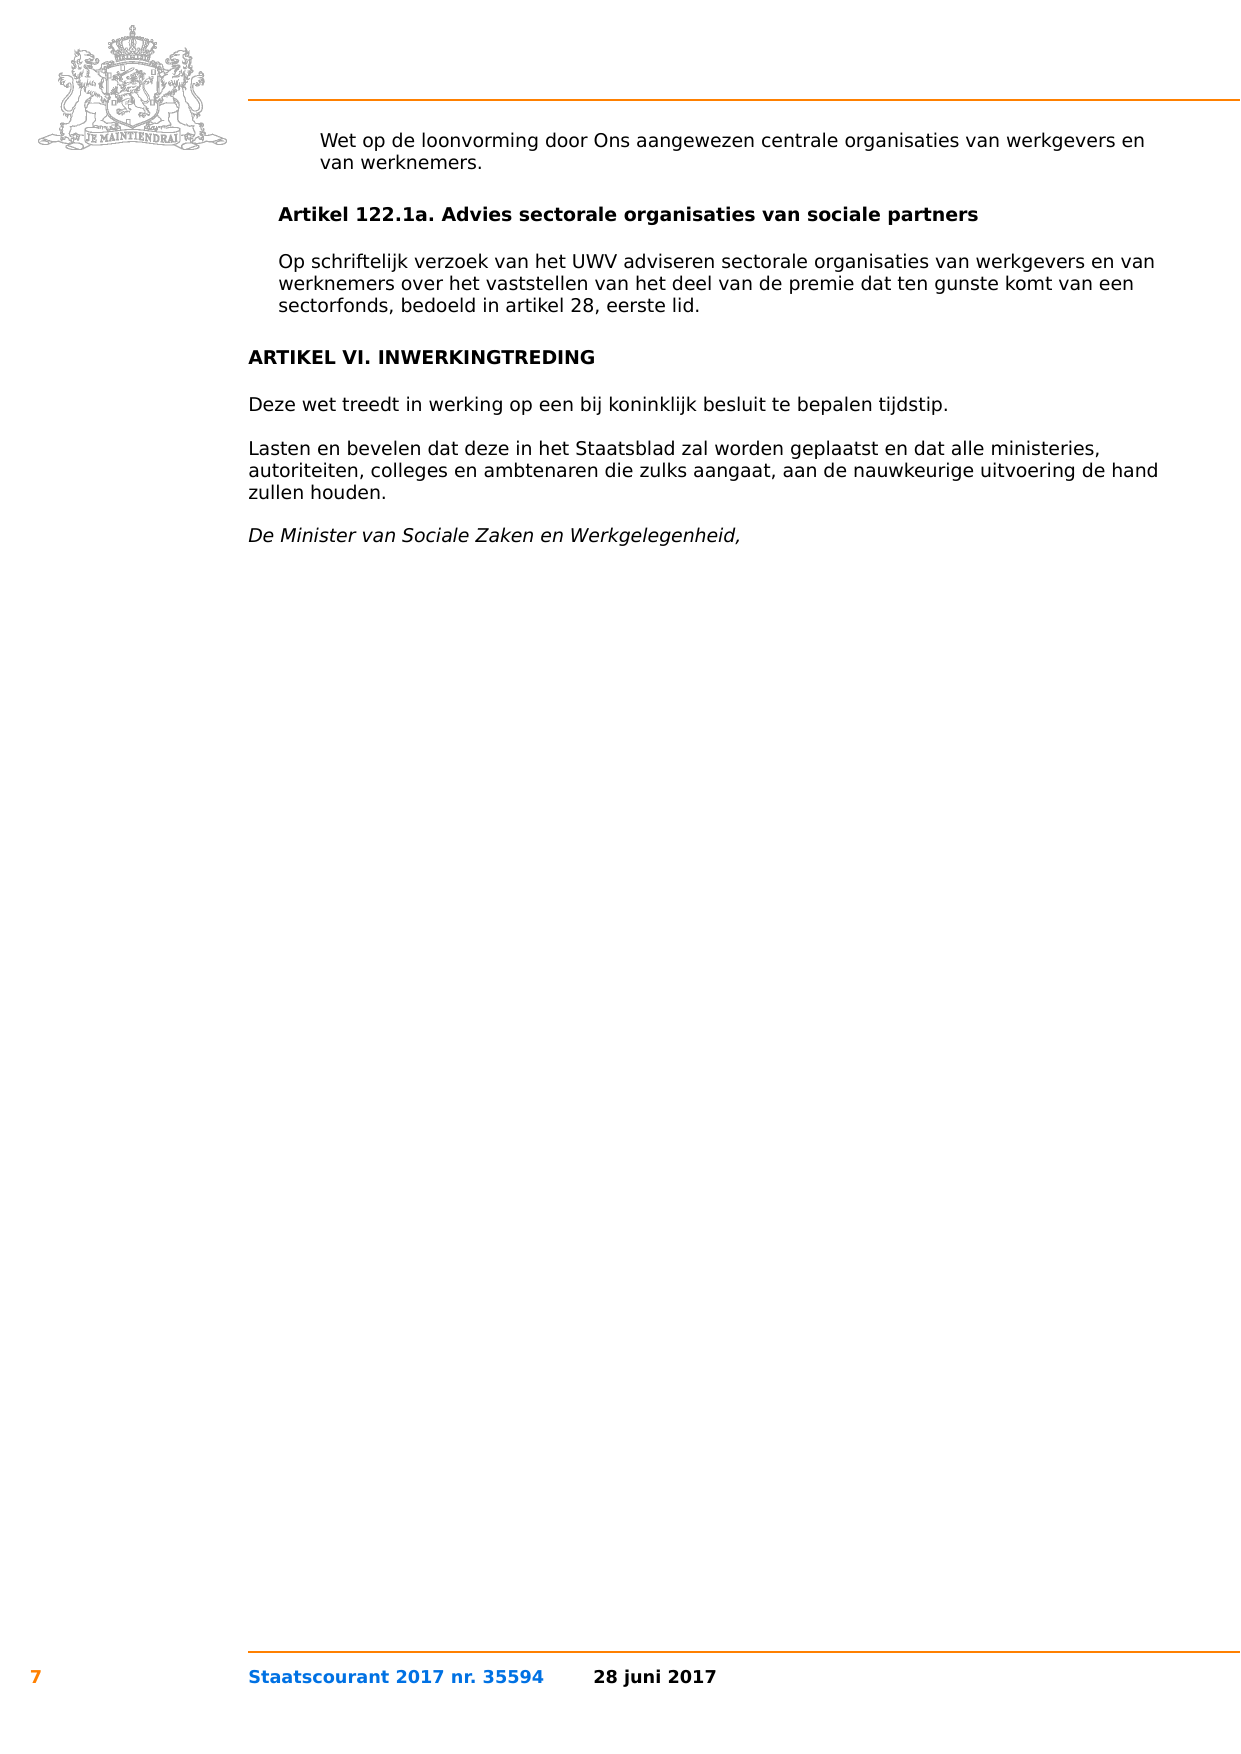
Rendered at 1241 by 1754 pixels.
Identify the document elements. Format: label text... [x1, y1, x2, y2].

text Lasten en bevelen dat deze in het Staatsblad zal worden geplaatst en dat alle ministeries, autoriteiten, colleges en ambtenaren die zulks aangaat, aan de nauwkeurige uitvoering de hand zullen houden. [248, 438, 1163, 503]
subtitle Artikel 122.1a. Advies sectorale organisaties van sociale partners [278, 204, 1163, 226]
text De Minister van Sociale Zaken en Werkgelegenheid, [248, 525, 1163, 547]
subtitle ARTIKEL VI. INWERKINGTREDING [248, 347, 1163, 369]
picture [38, 25, 227, 150]
text Deze wet treedt in werking op een bij koninklijk besluit te bepalen tijdstip. [248, 394, 1163, 416]
text Op schriftelijk verzoek van het UWV adviseren sectorale organisaties van werkgevers en van werknemers over het vaststellen van het deel van de premie dat ten gunste komt van een sectorfonds, bedoeld in artikel 28, eerste lid. [278, 251, 1163, 317]
text Wet op de loonvorming door Ons aangewezen centrale organisaties van werkgevers en van werknemers. [278, 130, 1163, 174]
